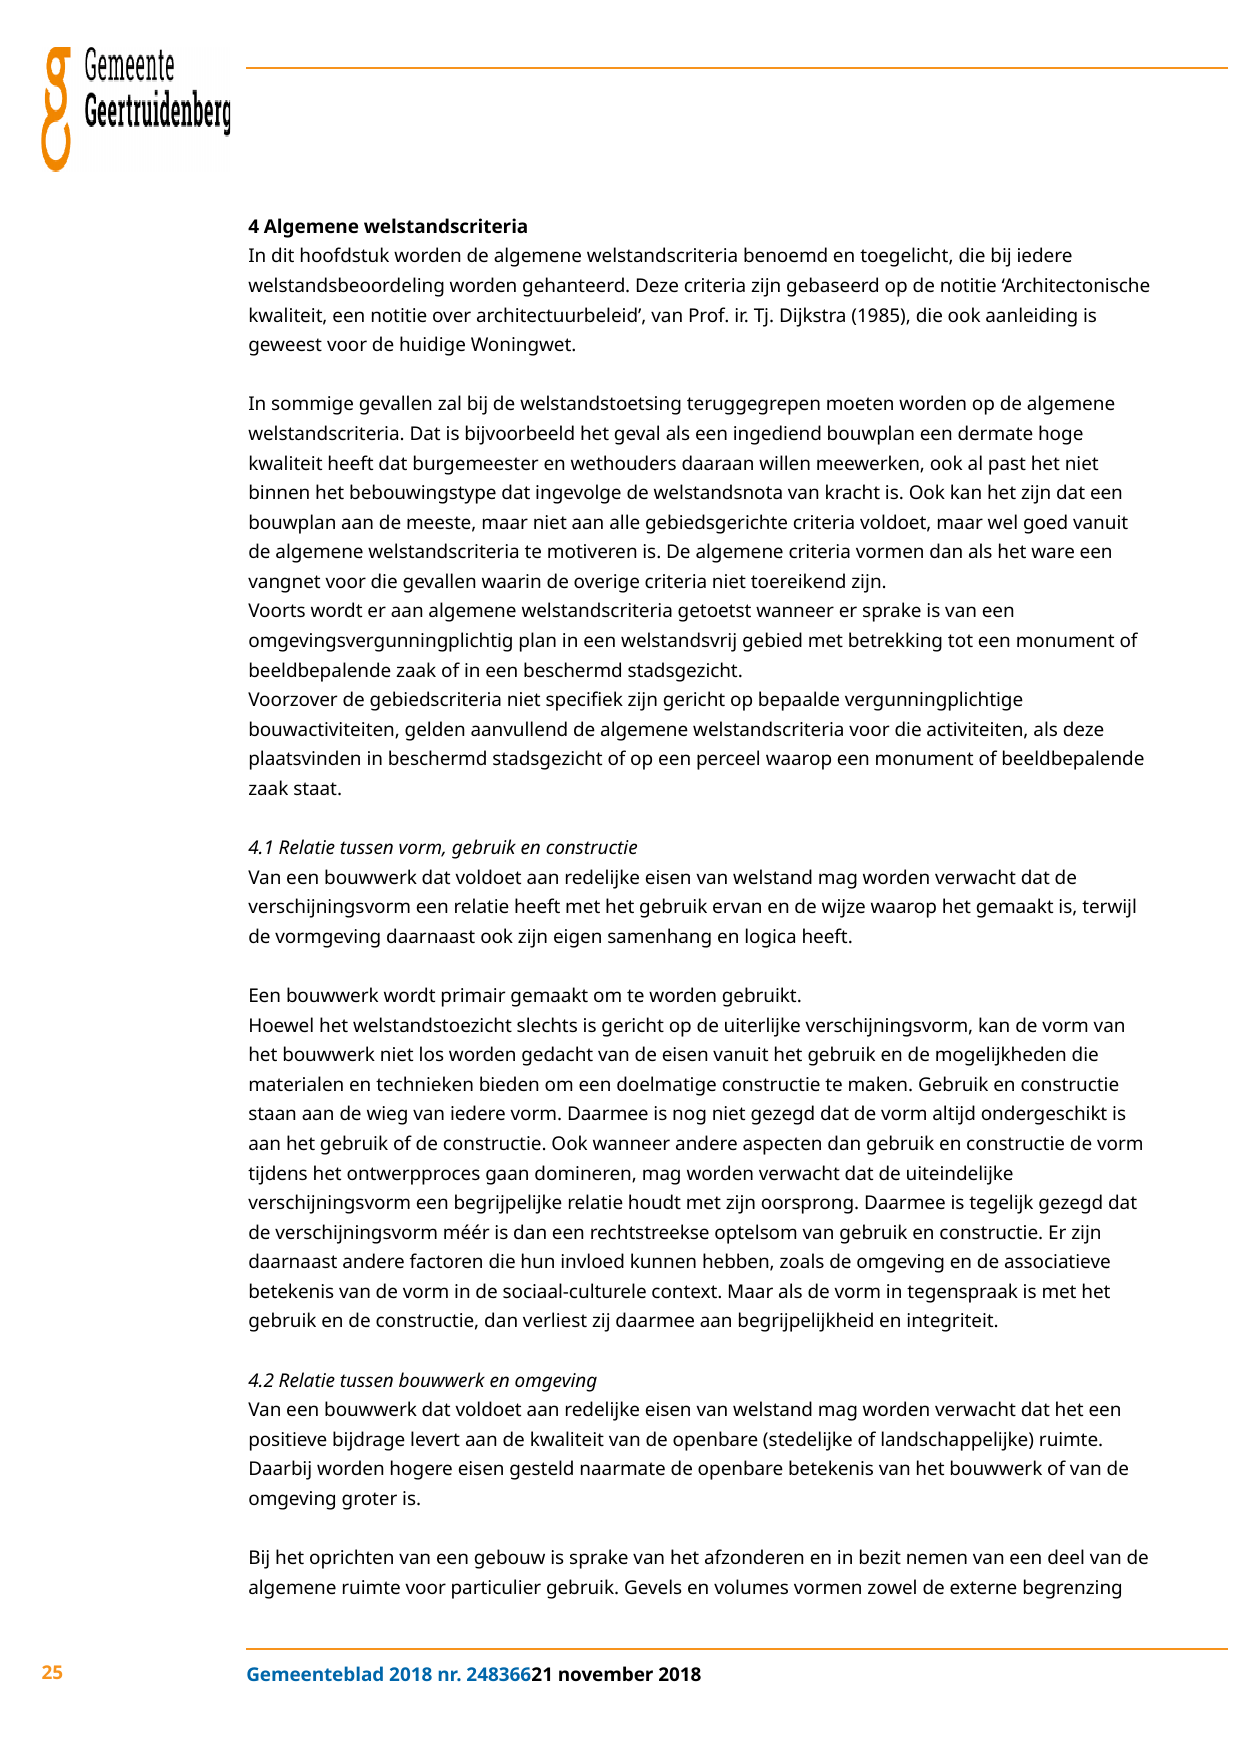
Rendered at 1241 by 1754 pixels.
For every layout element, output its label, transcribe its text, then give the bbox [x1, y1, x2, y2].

text Voorts wordt er aan algemene welstandscriteria getoetst wanneer er sprake is van een omgevingsvergunningplichtig plan in een welstandsvrij gebied met betrekking tot een monument of beeldbepalende zaak of in een beschermd stadsgezicht. [248, 598, 1152, 683]
text 4.1 Relatie tussen vorm, gebruik en constructie [248, 834, 1152, 860]
text In sommige gevallen zal bij de welstandstoetsing teruggegrepen moeten worden op de algemene welstandscriteria. Dat is bijvoorbeeld het geval als een ingediend bouwplan een dermate hoge kwaliteit heeft dat burgemeester en wethouders daaraan willen meewerken, ook al past het niet binnen het bebouwingstype dat ingevolge de welstandsnota van kracht is. Ook kan het zijn dat een bouwplan aan de meeste, maar niet aan alle gebiedsgerichte criteria voldoet, maar wel goed vanuit de algemene welstandscriteria te motiveren is. De algemene criteria vormen dan als het ware een vangnet voor die gevallen waarin de overige criteria niet toereikend zijn. [248, 391, 1152, 594]
text 4.2 Relatie tussen bouwwerk en omgeving [248, 1367, 1152, 1393]
text Bij het oprichten van een gebouw is sprake van het afzonderen en in bezit nemen van een deel van de algemene ruimte voor particulier gebruik. Gevels en volumes vormen zowel de externe begrenzing [248, 1544, 1152, 1600]
text Van een bouwwerk dat voldoet aan redelijke eisen van welstand mag worden verwacht dat de verschijningsvorm een relatie heeft met het gebruik ervan en de wijze waarop het gemaakt is, terwijl de vormgeving daarnaast ook zijn eigen samenhang en logica heeft. [248, 864, 1152, 949]
text In dit hoofdstuk worden de algemene welstandscriteria benoemd en toegelicht, die bij iedere welstandsbeoordeling worden gehanteerd. Deze criteria zijn gebaseerd op de notitie ‘Architectonische kwaliteit, een notitie over architectuurbeleid’, van Prof. ir. Tj. Dijkstra (1985), die ook aanleiding is geweest voor de huidige Woningwet. [248, 243, 1152, 357]
text Van een bouwwerk dat voldoet aan redelijke eisen van welstand mag worden verwacht dat het een positieve bijdrage levert aan de kwaliteit van de openbare (stedelijke of landschappelijke) ruimte. Daarbij worden hogere eisen gesteld naarmate de openbare betekenis van het bouwwerk of van de omgeving groter is. [248, 1396, 1152, 1511]
picture [41, 47, 231, 172]
text Een bouwwerk wordt primair gemaakt om te worden gebruikt. [248, 982, 1152, 1008]
text Hoewel het welstandstoezicht slechts is gericht op de uiterlijke verschijningsvorm, kan de vorm van het bouwwerk niet los worden gedacht van de eisen vanuit het gebruik en de mogelijkheden die materialen en technieken bieden om een doelmatige constructie te maken. Gebruik en constructie staan aan de wieg van iedere vorm. Daarmee is nog niet gezegd dat de vorm altijd ondergeschikt is aan het gebruik of de constructie. Ook wanneer andere aspecten dan gebruik en constructie de vorm tijdens het ontwerpproces gaan domineren, mag worden verwacht dat de uiteindelijke verschijningsvorm een begrijpelijke relatie houdt met zijn oorsprong. Daarmee is tegelijk gezegd dat de verschijningsvorm méér is dan een rechtstreekse optelsom van gebruik en constructie. Er zijn daarnaast andere factoren die hun invloed kunnen hebben, zoals de omgeving en de associatieve betekenis van de vorm in de sociaal-culturele context. Maar als de vorm in tegenspraak is met het gebruik en de constructie, dan verliest zij daarmee aan begrijpelijkheid en integriteit. [248, 1012, 1152, 1333]
text 4 Algemene welstandscriteria [248, 213, 1152, 239]
text Voorzover de gebiedscriteria niet specifiek zijn gericht op bepaalde vergunningplichtige bouwactiviteiten, gelden aanvullend de algemene welstandscriteria voor die activiteiten, als deze plaatsvinden in beschermd stadsgezicht of op een perceel waarop een monument of beeldbepalende zaak staat. [248, 686, 1152, 801]
